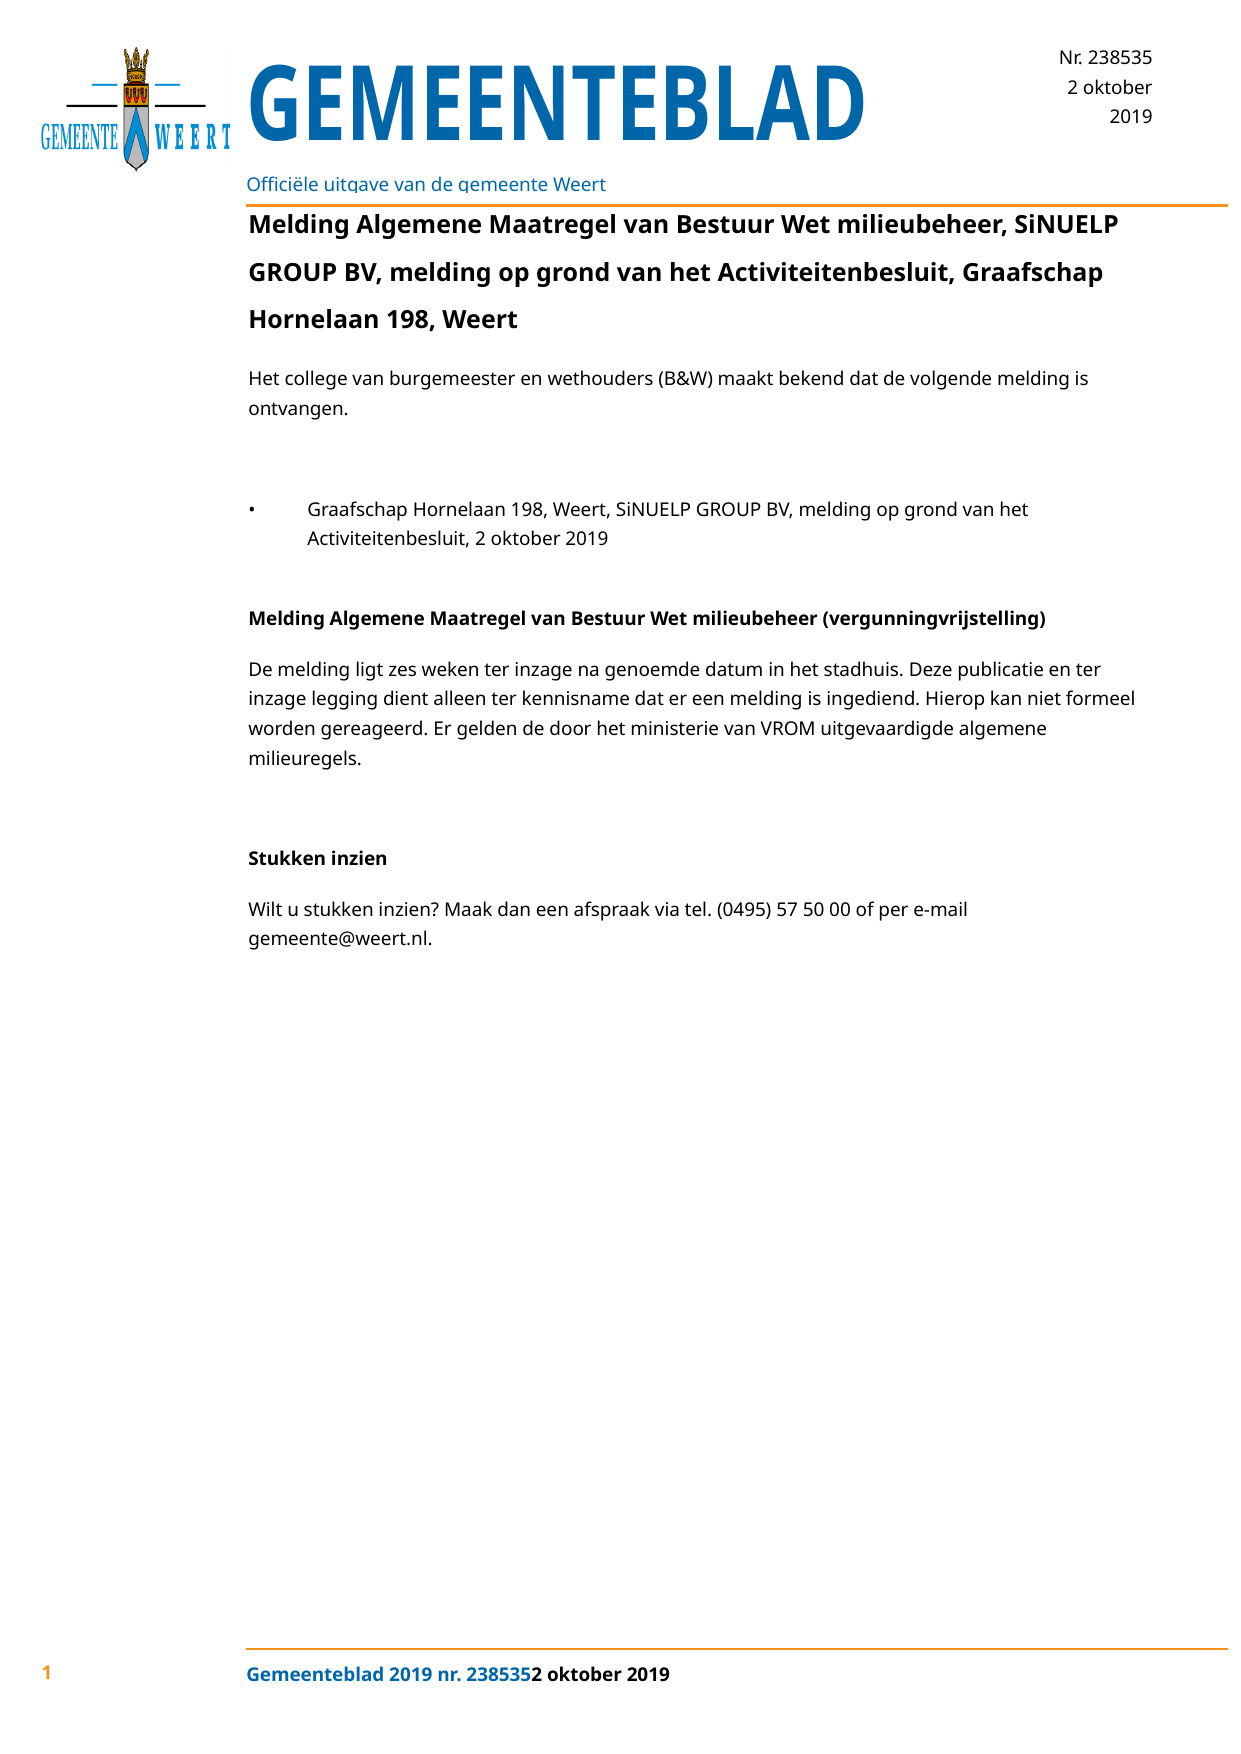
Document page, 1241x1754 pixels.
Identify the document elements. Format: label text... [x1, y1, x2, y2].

text De melding ligt zes weken ter inzage na genoemde datum in het stadhuis. Deze publicatie en ter inzage legging dient alleen ter kennisname dat er een melding is ingediend. Hierop kan niet formeel worden gereageerd. Er gelden de door het ministerie van VROM uitgevaardigde algemene milieuregels. [248, 656, 1152, 770]
text Het college van burgemeester en wethouders (B&W) maakt bekend dat de volgende melding is ontvangen. [248, 366, 1152, 421]
text Melding Algemene Maatregel van Bestuur Wet milieubeheer (vergunningvrijstelling) [248, 606, 1152, 631]
list Graafschap Hornelaan 198, Weert, SiNUELP GROUP BV, melding op grond van het Activiteitenbesluit, 2 oktober 2019 [248, 496, 1152, 551]
text Wilt u stukken inzien? Maak dan een afspraak via tel. (0495) 57 50 00 of per e-mail gemeente@weert.nl. [248, 896, 1152, 951]
text Stukken inzien [248, 846, 1152, 871]
text Melding Algemene Maatregel van Bestuur Wet milieubeheer, SiNUELP GROUP BV, melding op grond van het Activiteitenbesluit, Graafschap Hornelaan 198, Weert [248, 207, 1152, 336]
picture [41, 47, 231, 172]
